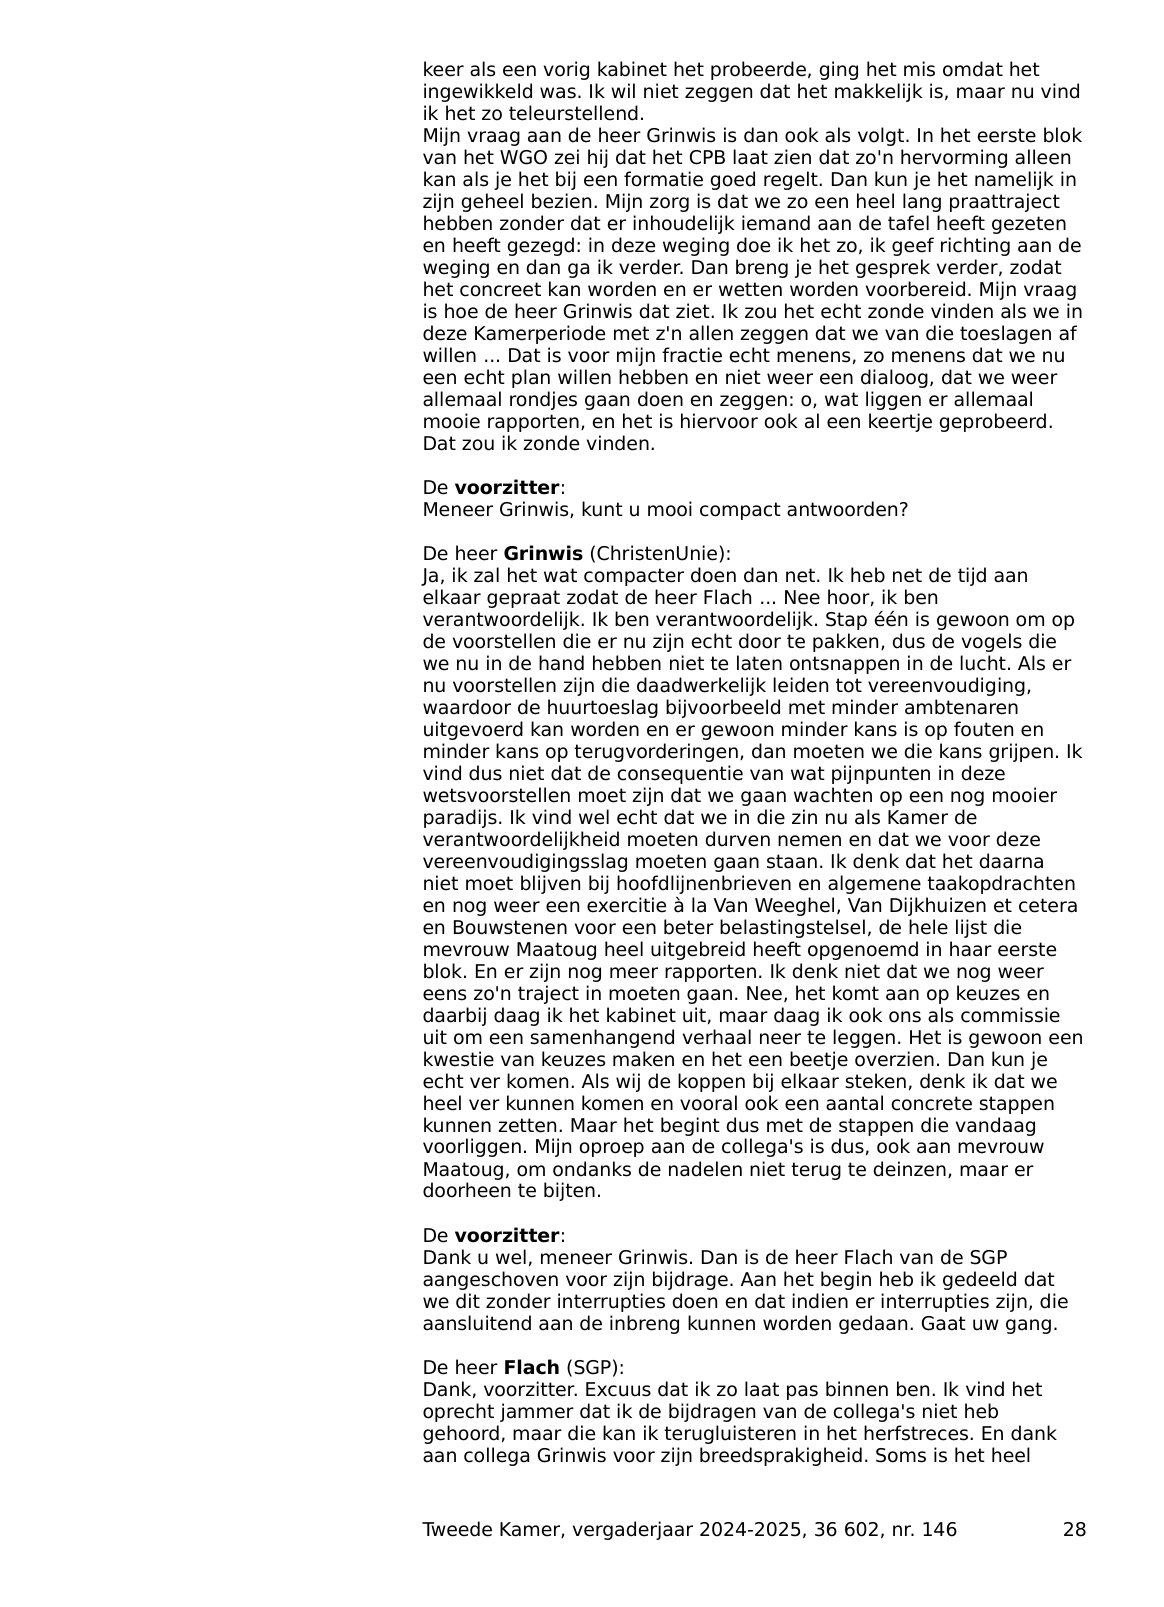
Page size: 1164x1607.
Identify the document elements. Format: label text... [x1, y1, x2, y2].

text Dank, voorzitter. Excuus dat ik zo laat pas binnen ben. Ik vind het oprecht jammer dat ik de bijdragen van de collega's niet heb gehoord, maar die kan ik terugluisteren in het herfstreces. En dank aan collega Grinwis voor zijn breedsprakigheid. Soms is het heel [422, 1379, 1087, 1467]
text Meneer Grinwis, kunt u mooi compact antwoorden? [422, 499, 1087, 521]
text De heer Flach (SGP): [422, 1357, 1087, 1379]
text De voorzitter: [422, 1224, 1087, 1247]
text Ja, ik zal het wat compacter doen dan net. Ik heb net de tijd aan elkaar gepraat zodat de heer Flach ... Nee hoor, ik ben verantwoordelijk. Ik ben verantwoordelijk. Stap één is gewoon om op de voorstellen die er nu zijn echt door te pakken, dus de vogels die we nu in de hand hebben niet te laten ontsnappen in de lucht. Als er nu voorstellen zijn die daadwerkelijk leiden tot vereenvoudiging, waardoor de huurtoeslag bijvoorbeeld met minder ambtenaren uitgevoerd kan worden en er gewoon minder kans is op fouten en minder kans op terugvorderingen, dan moeten we die kans grijpen. Ik vind dus niet dat de consequentie van wat pijnpunten in deze wetsvoorstellen moet zijn dat we gaan wachten op een nog mooier paradijs. Ik vind wel echt dat we in die zin nu als Kamer de verantwoordelijkheid moeten durven nemen en dat we voor deze vereenvoudigingsslag moeten gaan staan. Ik denk dat het daarna niet moet blijven bij hoofdlijnenbrieven en algemene taakopdrachten en nog weer een exercitie à la Van Weeghel, Van Dijkhuizen et cetera en Bouwstenen voor een beter belastingstelsel, de hele lijst die mevrouw Maatoug heel uitgebreid heeft opgenoemd in haar eerste blok. En er zijn nog meer rapporten. Ik denk niet dat we nog weer eens zo'n traject in moeten gaan. Nee, het komt aan op keuzes en daarbij daag ik het kabinet uit, maar daag ik ook ons als commissie uit om een samenhangend verhaal neer te leggen. Het is gewoon een kwestie van keuzes maken en het een beetje overzien. Dan kun je echt ver komen. Als wij de koppen bij elkaar steken, denk ik dat we heel ver kunnen komen en vooral ook een aantal concrete stappen kunnen zetten. Maar het begint dus met de stappen die vandaag voorliggen. Mijn oproep aan de collega's is dus, ook aan mevrouw Maatoug, om ondanks de nadelen niet terug te deinzen, maar er doorheen te bijten. [422, 565, 1087, 1202]
text Mijn vraag aan de heer Grinwis is dan ook als volgt. In het eerste blok van het WGO zei hij dat het CPB laat zien dat zo'n hervorming alleen kan als je het bij een formatie goed regelt. Dan kun je het namelijk in zijn geheel bezien. Mijn zorg is dat we zo een heel lang praattraject hebben zonder dat er inhoudelijk iemand aan de tafel heeft gezeten en heeft gezegd: in deze weging doe ik het zo, ik geef richting aan de weging en dan ga ik verder. Dan breng je het gesprek verder, zodat het concreet kan worden en er wetten worden voorbereid. Mijn vraag is hoe de heer Grinwis dat ziet. Ik zou het echt zonde vinden als we in deze Kamerperiode met z'n allen zeggen dat we van die toeslagen af willen ... Dat is voor mijn fractie echt menens, zo menens dat we nu een echt plan willen hebben en niet weer een dialoog, dat we weer allemaal rondjes gaan doen en zeggen: o, wat liggen er allemaal mooie rapporten, en het is hiervoor ook al een keertje geprobeerd. Dat zou ik zonde vinden. [422, 125, 1087, 455]
text De heer Grinwis (ChristenUnie): [422, 543, 1087, 565]
text keer als een vorig kabinet het probeerde, ging het mis omdat het ingewikkeld was. Ik wil niet zeggen dat het makkelijk is, maar nu vind ik het zo teleurstellend. [422, 59, 1087, 125]
text De voorzitter: [422, 477, 1087, 499]
text Dank u wel, meneer Grinwis. Dan is de heer Flach van de SGP aangeschoven voor zijn bijdrage. Aan het begin heb ik gedeeld dat we dit zonder interrupties doen en dat indien er interrupties zijn, die aansluitend aan de inbreng kunnen worden gedaan. Gaat uw gang. [422, 1247, 1087, 1334]
